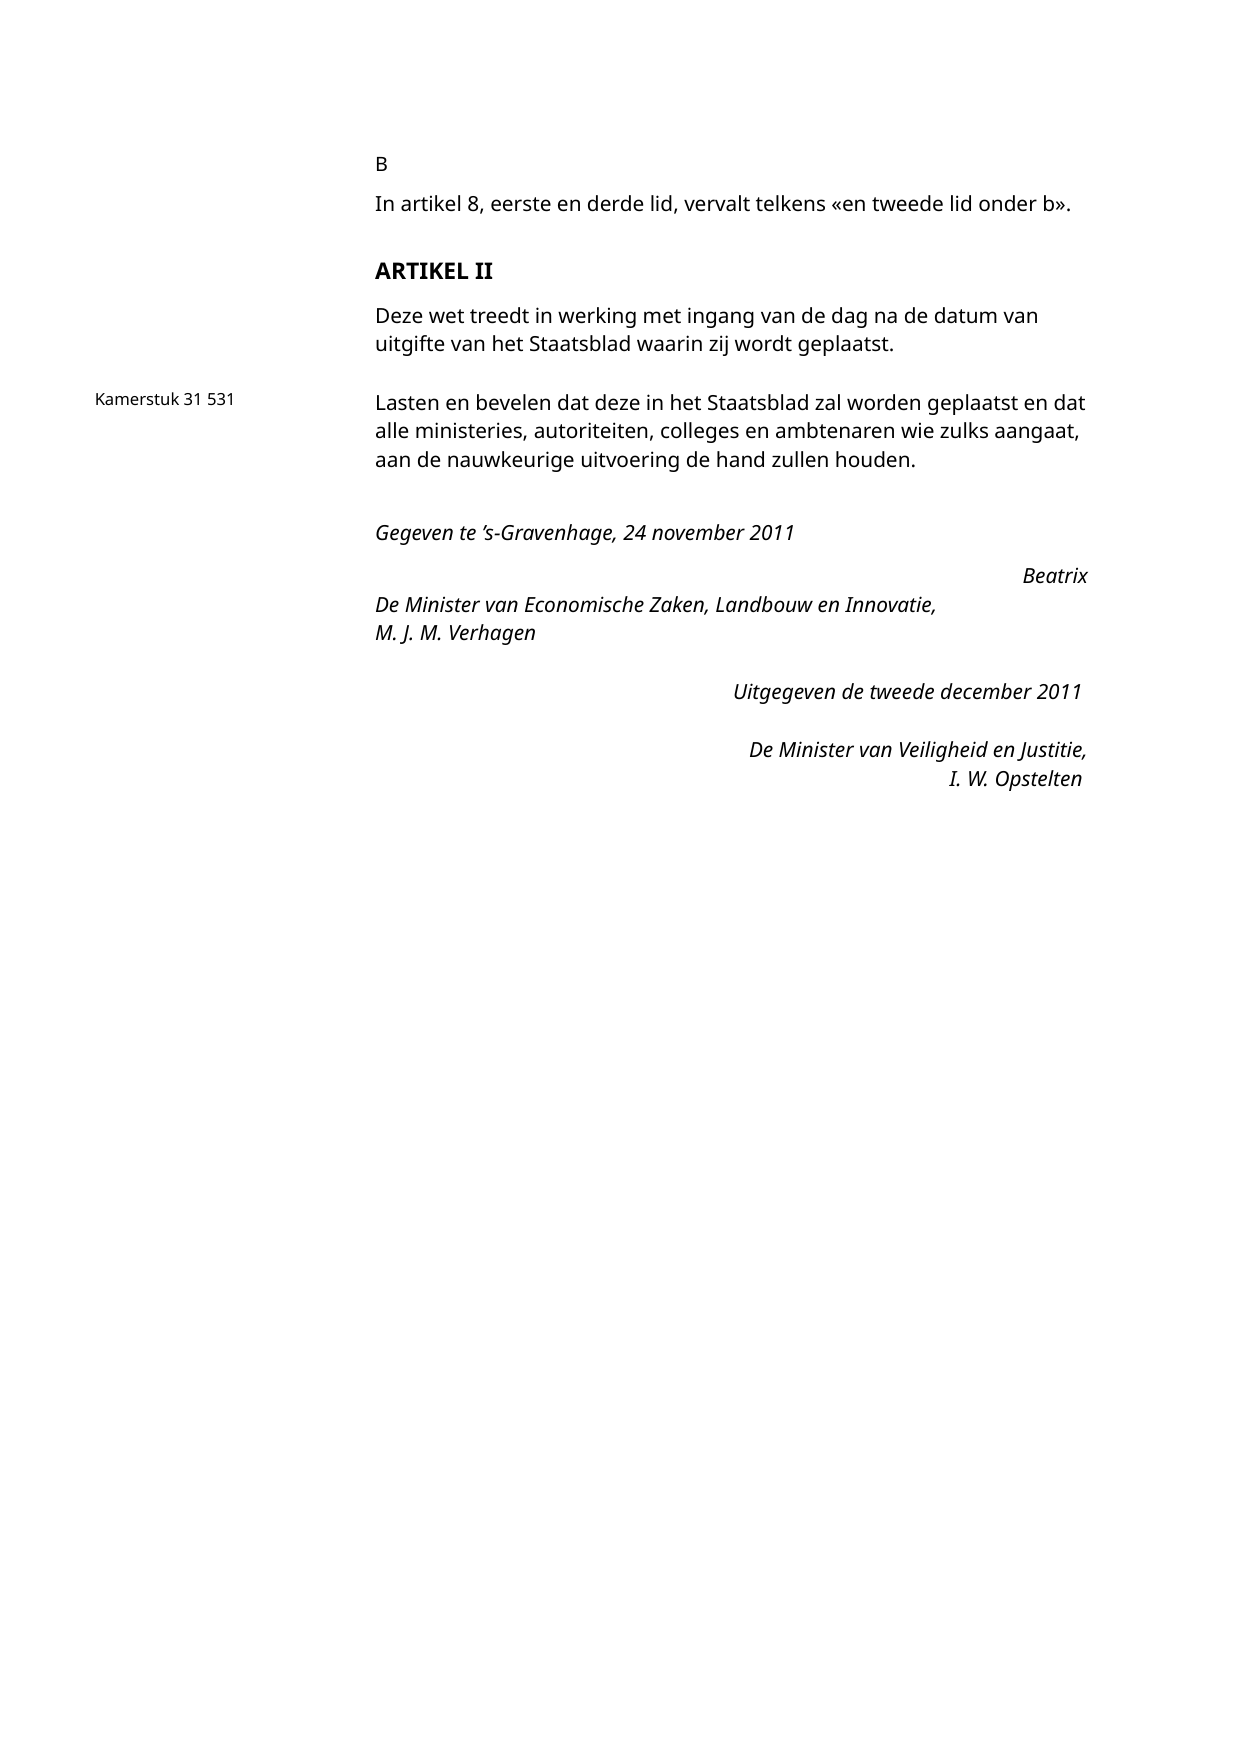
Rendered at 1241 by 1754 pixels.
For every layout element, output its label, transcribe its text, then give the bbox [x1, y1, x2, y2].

text Beatrix [375, 562, 1090, 590]
text I. W. Opstelten [375, 764, 1090, 792]
text Lasten en bevelen dat deze in het Staatsblad zal worden geplaatst en dat alle ministeries, autoriteiten, colleges en ambtenaren wie zulks aangaat, aan de nauwkeurige uitvoering de hand zullen houden. [375, 388, 1090, 473]
text M. J. M. Verhagen [375, 618, 1090, 647]
text B [375, 150, 1090, 177]
text De Minister van Economische Zaken, Landbouw en Innovatie, [375, 590, 1090, 618]
subtitle ARTIKEL II [375, 255, 1090, 286]
text Deze wet treedt in werking met ingang van de dag na de datum van uitgifte van het Staatsblad waarin zij wordt geplaatst. [375, 301, 1090, 358]
text In artikel 8, eerste en derde lid, vervalt telkens «en tweede lid onder b». [375, 189, 1090, 217]
text Uitgegeven de tweede december 2011 [375, 677, 1090, 705]
text Kamerstuk 31 531 [94, 388, 328, 411]
text De Minister van Veiligheid en Justitie, [375, 735, 1090, 764]
text Gegeven te ’s-Gravenhage, 24 november 2011 [375, 518, 1090, 547]
